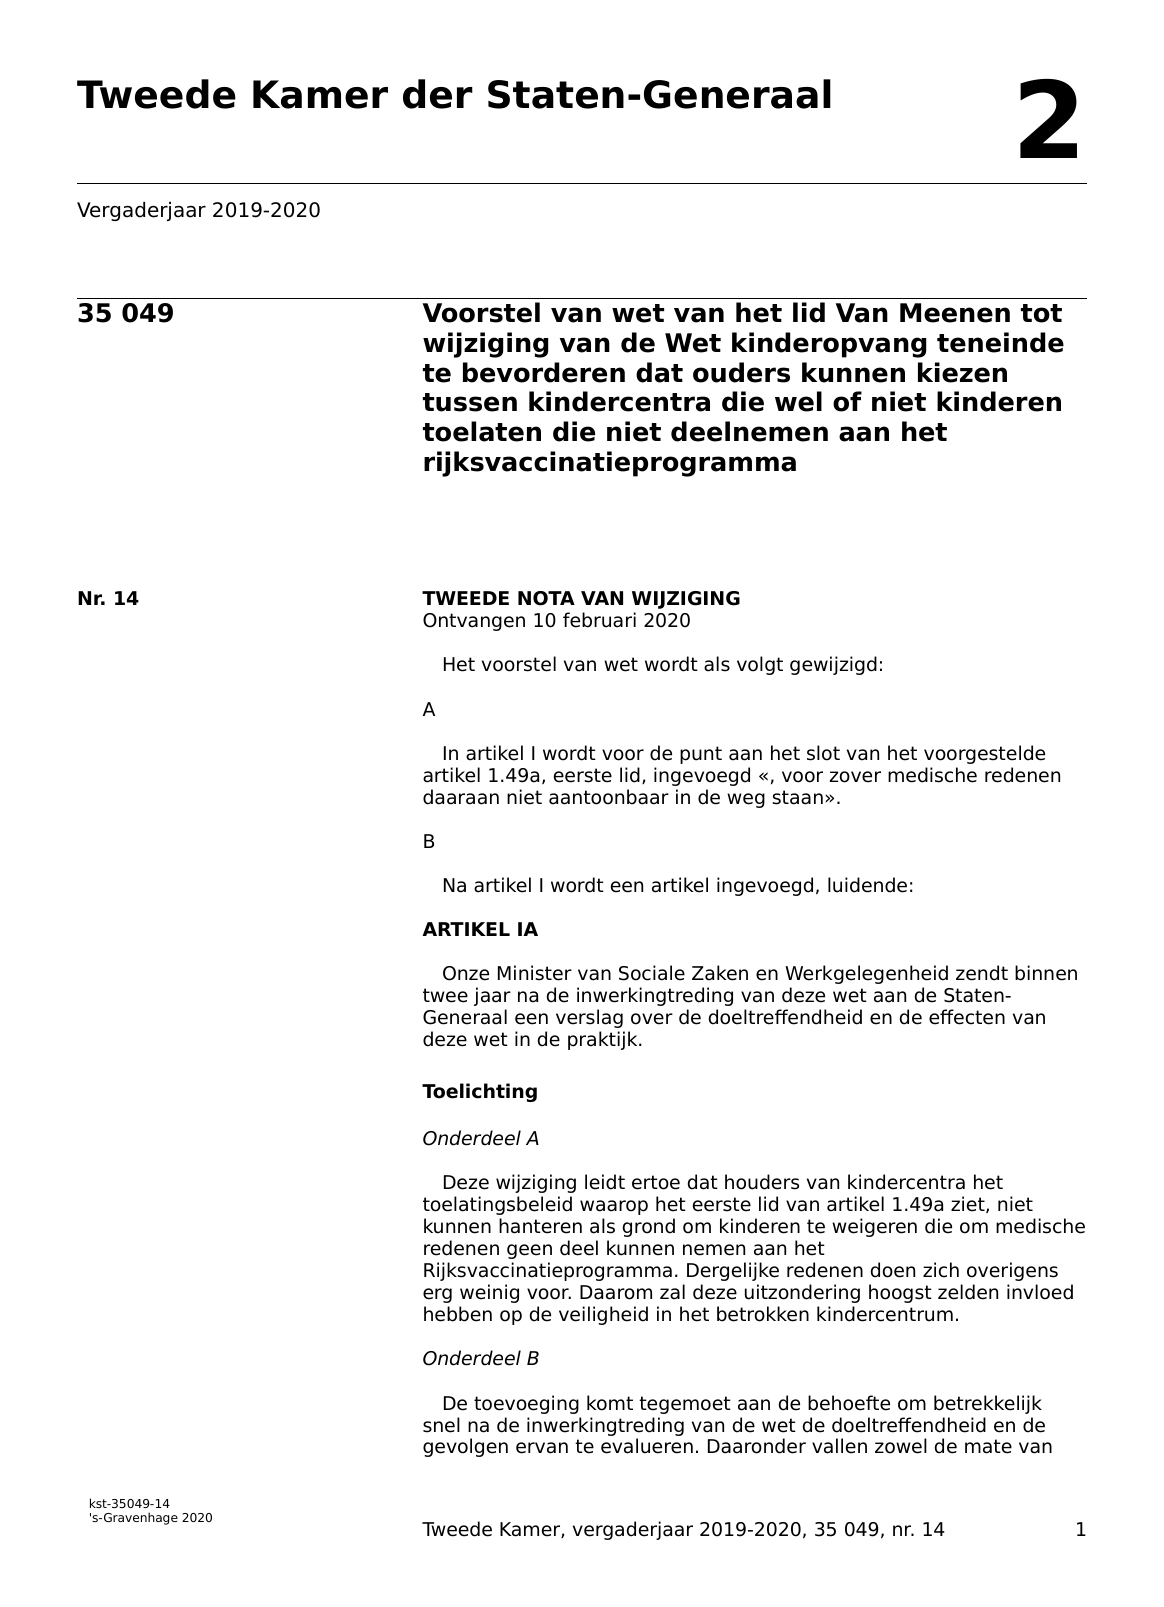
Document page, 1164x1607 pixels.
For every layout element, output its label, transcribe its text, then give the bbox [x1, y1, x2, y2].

text Ontvangen 10 februari 2020 [422, 610, 1087, 632]
subtitle A [422, 698, 1087, 720]
text Onze Minister van Sociale Zaken en Werkgelegenheid zendt binnen twee jaar na de inwerkingtreding van deze wet aan de Staten-Generaal een verslag over de doeltreffendheid en de effecten van deze wet in de praktijk. [422, 963, 1087, 1051]
table_header 2 [886, 59, 1087, 183]
subtitle ARTIKEL IA [422, 919, 1087, 941]
table_cell Vergaderjaar 2019-2020 [77, 184, 1087, 298]
text In artikel I wordt voor de punt aan het slot van het voorgestelde artikel 1.49a, eerste lid, ingevoegd «, voor zover medische redenen daaraan niet aantoonbaar in de weg staan». [422, 743, 1087, 808]
subtitle Toelichting [422, 1081, 1087, 1103]
text Het voorstel van wet wordt als volgt gewijzigd: [422, 654, 1087, 676]
subtitle B [422, 831, 1087, 853]
subtitle Onderdeel A [422, 1128, 1087, 1150]
text De toevoeging komt tegemoet aan de behoefte om betrekkelijk snel na de inwerkingtreding van de wet de doeltreffendheid en de gevolgen ervan te evalueren. Daaronder vallen zowel de mate van [422, 1392, 1087, 1458]
text 's-Gravenhage 2020 [88, 1511, 323, 1525]
subtitle 35 049 Voorstel van wet van het lid Van Meenen tot wijziging van de Wet kinderopvang teneinde te bevorderen dat ouders kunnen kiezen tussen kindercentra die wel of niet kinderen toelaten die niet deelnemen aan het rijksvaccinatieprogramma [77, 299, 1087, 477]
subtitle Nr. 14 TWEEDE NOTA VAN WIJZIGING [77, 588, 1087, 610]
text kst-35049-14 [88, 1497, 323, 1511]
table_header Tweede Kamer der Staten-Generaal [77, 59, 886, 183]
text Na artikel I wordt een artikel ingevoegd, luidende: [422, 875, 1087, 897]
text Deze wijziging leidt ertoe dat houders van kindercentra het toelatingsbeleid waarop het eerste lid van artikel 1.49a ziet, niet kunnen hanteren als grond om kinderen te weigeren die om medische redenen geen deel kunnen nemen aan het Rijksvaccinatieprogramma. Dergelijke redenen doen zich overigens erg weinig voor. Daarom zal deze uitzondering hoogst zelden invloed hebben op de veiligheid in het betrokken kindercentrum. [422, 1172, 1087, 1326]
subtitle Onderdeel B [422, 1348, 1087, 1370]
